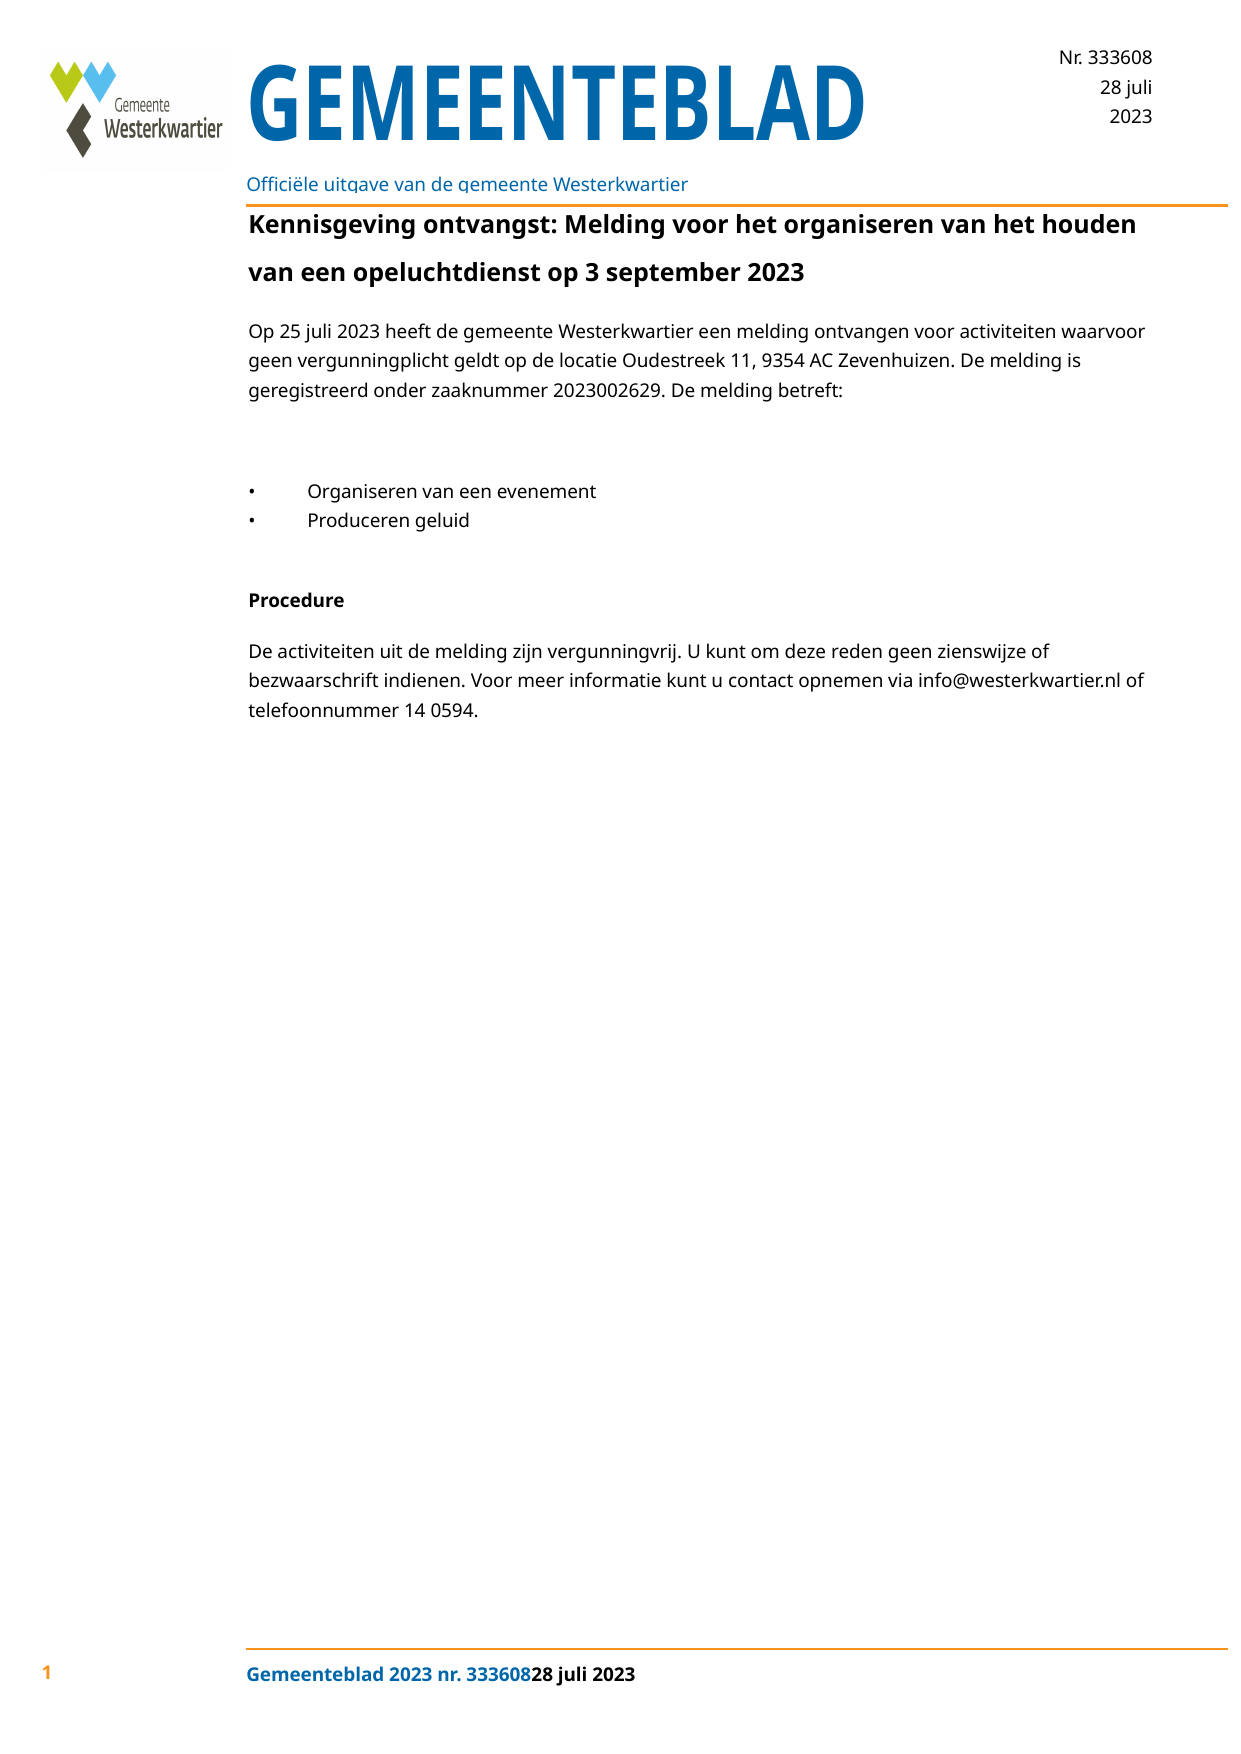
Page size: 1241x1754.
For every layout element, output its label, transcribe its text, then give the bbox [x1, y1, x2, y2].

list Produceren geluid [248, 507, 1152, 533]
picture [41, 47, 231, 172]
list Organiseren van een evenement [248, 478, 1152, 504]
text Procedure [248, 587, 1152, 613]
text Op 25 juli 2023 heeft de gemeente Westerkwartier een melding ontvangen voor activiteiten waarvoor geen vergunningplicht geldt op de locatie Oudestreek 11, 9354 AC Zevenhuizen. De melding is geregistreerd onder zaaknummer 2023002629. De melding betreft: [248, 318, 1152, 403]
text Kennisgeving ontvangst: Melding voor het organiseren van het houden van een opeluchtdienst op 3 september 2023 [248, 207, 1152, 288]
text De activiteiten uit de melding zijn vergunningvrij. U kunt om deze reden geen zienswijze of bezwaarschrift indienen. Voor meer informatie kunt u contact opnemen via info@westerkwartier.nl of telefoonnummer 14 0594. [248, 638, 1152, 723]
